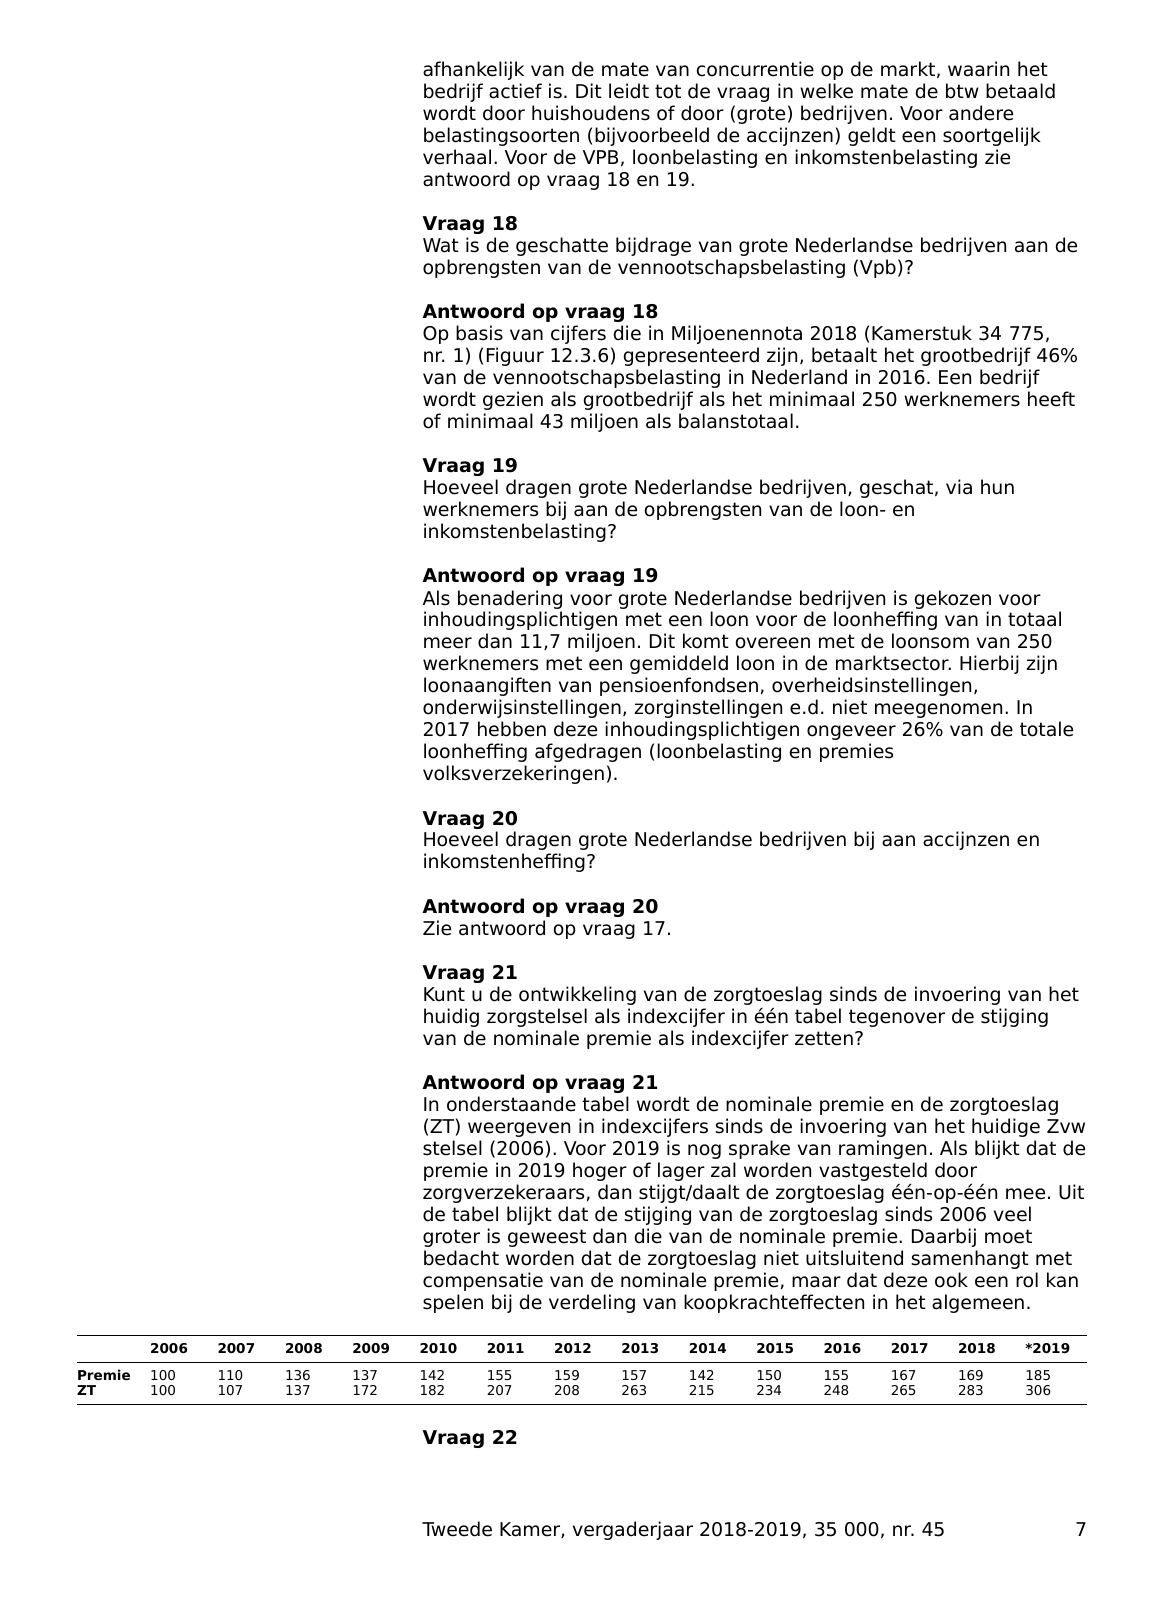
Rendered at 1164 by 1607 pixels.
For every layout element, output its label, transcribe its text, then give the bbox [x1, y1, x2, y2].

table_cell 185 [1019, 1363, 1087, 1383]
text Als benadering voor grote Nederlandse bedrijven is gekozen voor inhoudingsplichtigen met een loon voor de loonheffing van in totaal meer dan 11,7 miljoen. Dit komt overeen met de loonsom van 250 werknemers met een gemiddeld loon in de marktsector. Hierbij zijn loonaangiften van pensioenfondsen, overheidsinstellingen, onderwijsinstellingen, zorginstellingen e.d. niet meegenomen. In 2017 hebben deze inhoudingsplichtigen ongeveer 26% van de totale loonheffing afgedragen (loonbelasting en premies volksverzekeringen). [422, 587, 1087, 785]
table_cell 215 [683, 1383, 750, 1403]
text Vraag 21 [422, 962, 1087, 984]
table_header 2009 [346, 1336, 413, 1362]
table_cell 207 [481, 1383, 548, 1403]
text Vraag 22 [422, 1427, 1087, 1449]
table_header [77, 1336, 144, 1362]
table_header 2010 [413, 1336, 481, 1362]
text Antwoord op vraag 18 [422, 301, 1087, 323]
table_cell 137 [346, 1363, 413, 1383]
table_cell 142 [683, 1363, 750, 1383]
text Hoeveel dragen grote Nederlandse bedrijven bij aan accijnzen en inkomstenheffing? [422, 829, 1087, 873]
table_header 2008 [279, 1336, 346, 1362]
text Op basis van cijfers die in Miljoenennota 2018 (Kamerstuk 34 775, nr. 1) (Figuur 12.3.6) gepresenteerd zijn, betaalt het grootbedrijf 46% van de vennootschapsbelasting in Nederland in 2016. Een bedrijf wordt gezien als grootbedrijf als het minimaal 250 werknemers heeft of minimaal 43 miljoen als balanstotaal. [422, 323, 1087, 433]
table_cell 155 [481, 1363, 548, 1383]
text Vraag 19 [422, 455, 1087, 477]
table_cell 182 [413, 1383, 481, 1403]
table_cell 155 [817, 1363, 885, 1383]
table_cell 142 [413, 1363, 481, 1383]
table_cell 248 [817, 1383, 885, 1403]
table_cell Premie [77, 1363, 144, 1383]
table_cell ZT [77, 1383, 144, 1403]
text Vraag 20 [422, 807, 1087, 829]
text Kunt u de ontwikkeling van de zorgtoeslag sinds de invoering van het huidig zorgstelsel als indexcijfer in één tabel tegenover de stijging van de nominale premie als indexcijfer zetten? [422, 984, 1087, 1049]
table_header *2019 [1019, 1336, 1087, 1362]
table_cell 159 [548, 1363, 615, 1383]
text afhankelijk van de mate van concurrentie op de markt, waarin het bedrijf actief is. Dit leidt tot de vraag in welke mate de btw betaald wordt door huishoudens of door (grote) bedrijven. Voor andere belastingsoorten (bijvoorbeeld de accijnzen) geldt een soortgelijk verhaal. Voor de VPB, loonbelasting en inkomstenbelasting zie antwoord op vraag 18 en 19. [422, 59, 1087, 191]
text Antwoord op vraag 19 [422, 565, 1087, 587]
table_cell 100 [144, 1363, 211, 1383]
table_cell 234 [750, 1383, 817, 1403]
table_cell 208 [548, 1383, 615, 1403]
table_cell 306 [1019, 1383, 1087, 1403]
table_cell 172 [346, 1383, 413, 1403]
table_cell 150 [750, 1363, 817, 1383]
table_header 2015 [750, 1336, 817, 1362]
text Zie antwoord op vraag 17. [422, 917, 1087, 939]
table_cell 263 [615, 1383, 683, 1403]
text Hoeveel dragen grote Nederlandse bedrijven, geschat, via hun werknemers bij aan de opbrengsten van de loon- en inkomstenbelasting? [422, 477, 1087, 543]
text Vraag 18 [422, 213, 1087, 235]
table_header 2006 [144, 1336, 211, 1362]
table_header 2017 [885, 1336, 952, 1362]
table_header 2012 [548, 1336, 615, 1362]
text In onderstaande tabel wordt de nominale premie en de zorgtoeslag (ZT) weergeven in indexcijfers sinds de invoering van het huidige Zvw stelsel (2006). Voor 2019 is nog sprake van ramingen. Als blijkt dat de premie in 2019 hoger of lager zal worden vastgesteld door zorgverzekeraars, dan stijgt/daalt de zorgtoeslag één-op-één mee. Uit de tabel blijkt dat de stijging van de zorgtoeslag sinds 2006 veel groter is geweest dan die van de nominale premie. Daarbij moet bedacht worden dat de zorgtoeslag niet uitsluitend samenhangt met compensatie van de nominale premie, maar dat deze ook een rol kan spelen bij de verdeling van koopkrachteffecten in het algemeen. [422, 1094, 1087, 1313]
table_cell 107 [211, 1383, 279, 1403]
table_cell 136 [279, 1363, 346, 1383]
table_cell 167 [885, 1363, 952, 1383]
table_header 2016 [817, 1336, 885, 1362]
text Antwoord op vraag 21 [422, 1072, 1087, 1094]
table_header 2013 [615, 1336, 683, 1362]
text Antwoord op vraag 20 [422, 896, 1087, 917]
text Wat is de geschatte bijdrage van grote Nederlandse bedrijven aan de opbrengsten van de vennootschapsbelasting (Vpb)? [422, 235, 1087, 279]
table_cell 265 [885, 1383, 952, 1403]
table_cell 157 [615, 1363, 683, 1383]
table_cell 100 [144, 1383, 211, 1403]
table_header 2018 [952, 1336, 1019, 1362]
table_cell 137 [279, 1383, 346, 1403]
table_header 2011 [481, 1336, 548, 1362]
table_header 2007 [211, 1336, 279, 1362]
table_cell 283 [952, 1383, 1019, 1403]
table_cell 110 [211, 1363, 279, 1383]
table_cell 169 [952, 1363, 1019, 1383]
table_header 2014 [683, 1336, 750, 1362]
